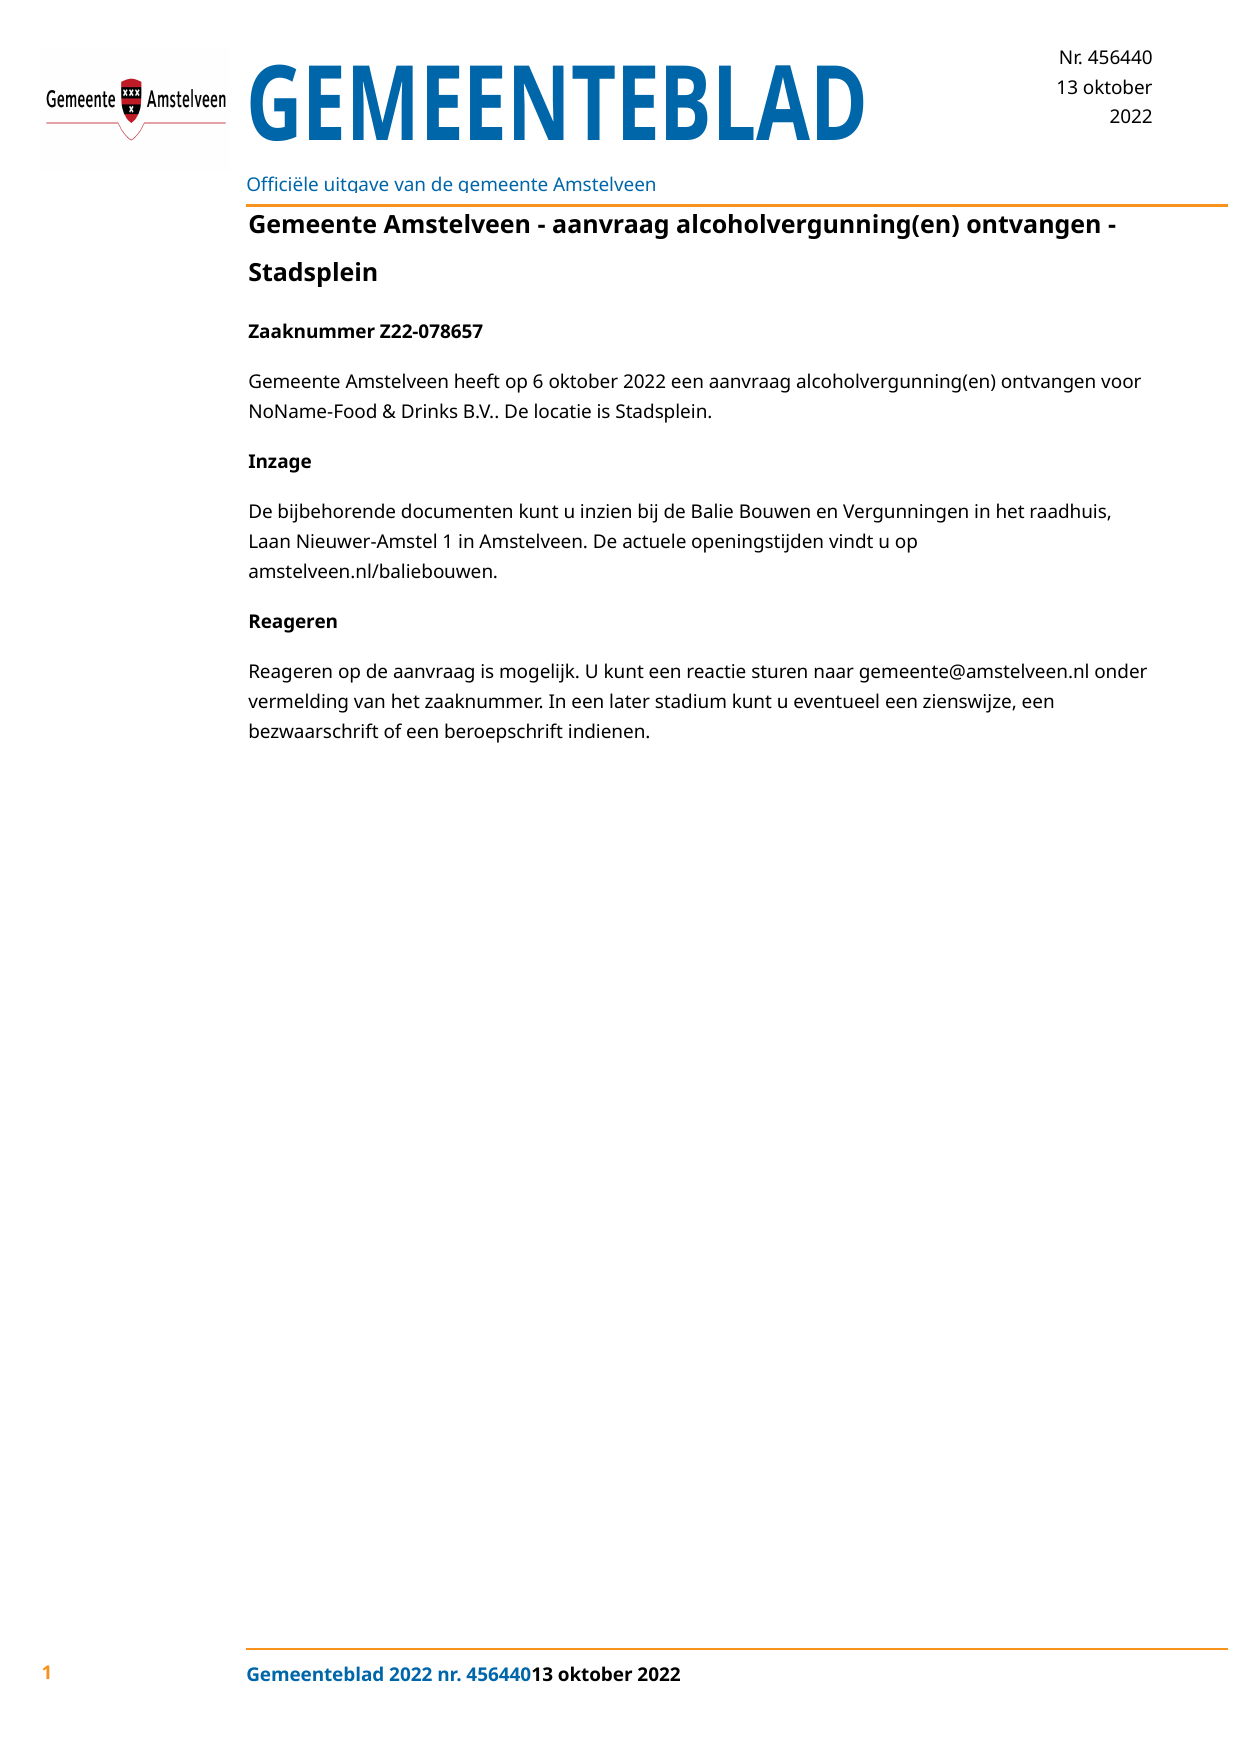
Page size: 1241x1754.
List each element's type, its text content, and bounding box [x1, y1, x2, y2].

text Zaaknummer Z22-078657 [248, 318, 1152, 344]
picture [41, 47, 231, 172]
text Inzage [248, 448, 1152, 474]
text Gemeente Amstelveen heeft op 6 oktober 2022 een aanvraag alcoholvergunning(en) ontvangen voor NoName-Food & Drinks B.V.. De locatie is Stadsplein. [248, 368, 1152, 424]
text Reageren [248, 608, 1152, 634]
text Reageren op de aanvraag is mogelijk. U kunt een reactie sturen naar gemeente@amstelveen.nl onder vermelding van het zaaknummer. In een later stadium kunt u eventueel een zienswijze, een bezwaarschrift of een beroepschrift indienen. [248, 659, 1152, 744]
text Gemeente Amstelveen - aanvraag alcoholvergunning(en) ontvangen - Stadsplein [248, 207, 1152, 288]
text De bijbehorende documenten kunt u inzien bij de Balie Bouwen en Vergunningen in het raadhuis, Laan Nieuwer-Amstel 1 in Amstelveen. De actuele openingstijden vindt u op amstelveen.nl/baliebouwen. [248, 499, 1152, 584]
